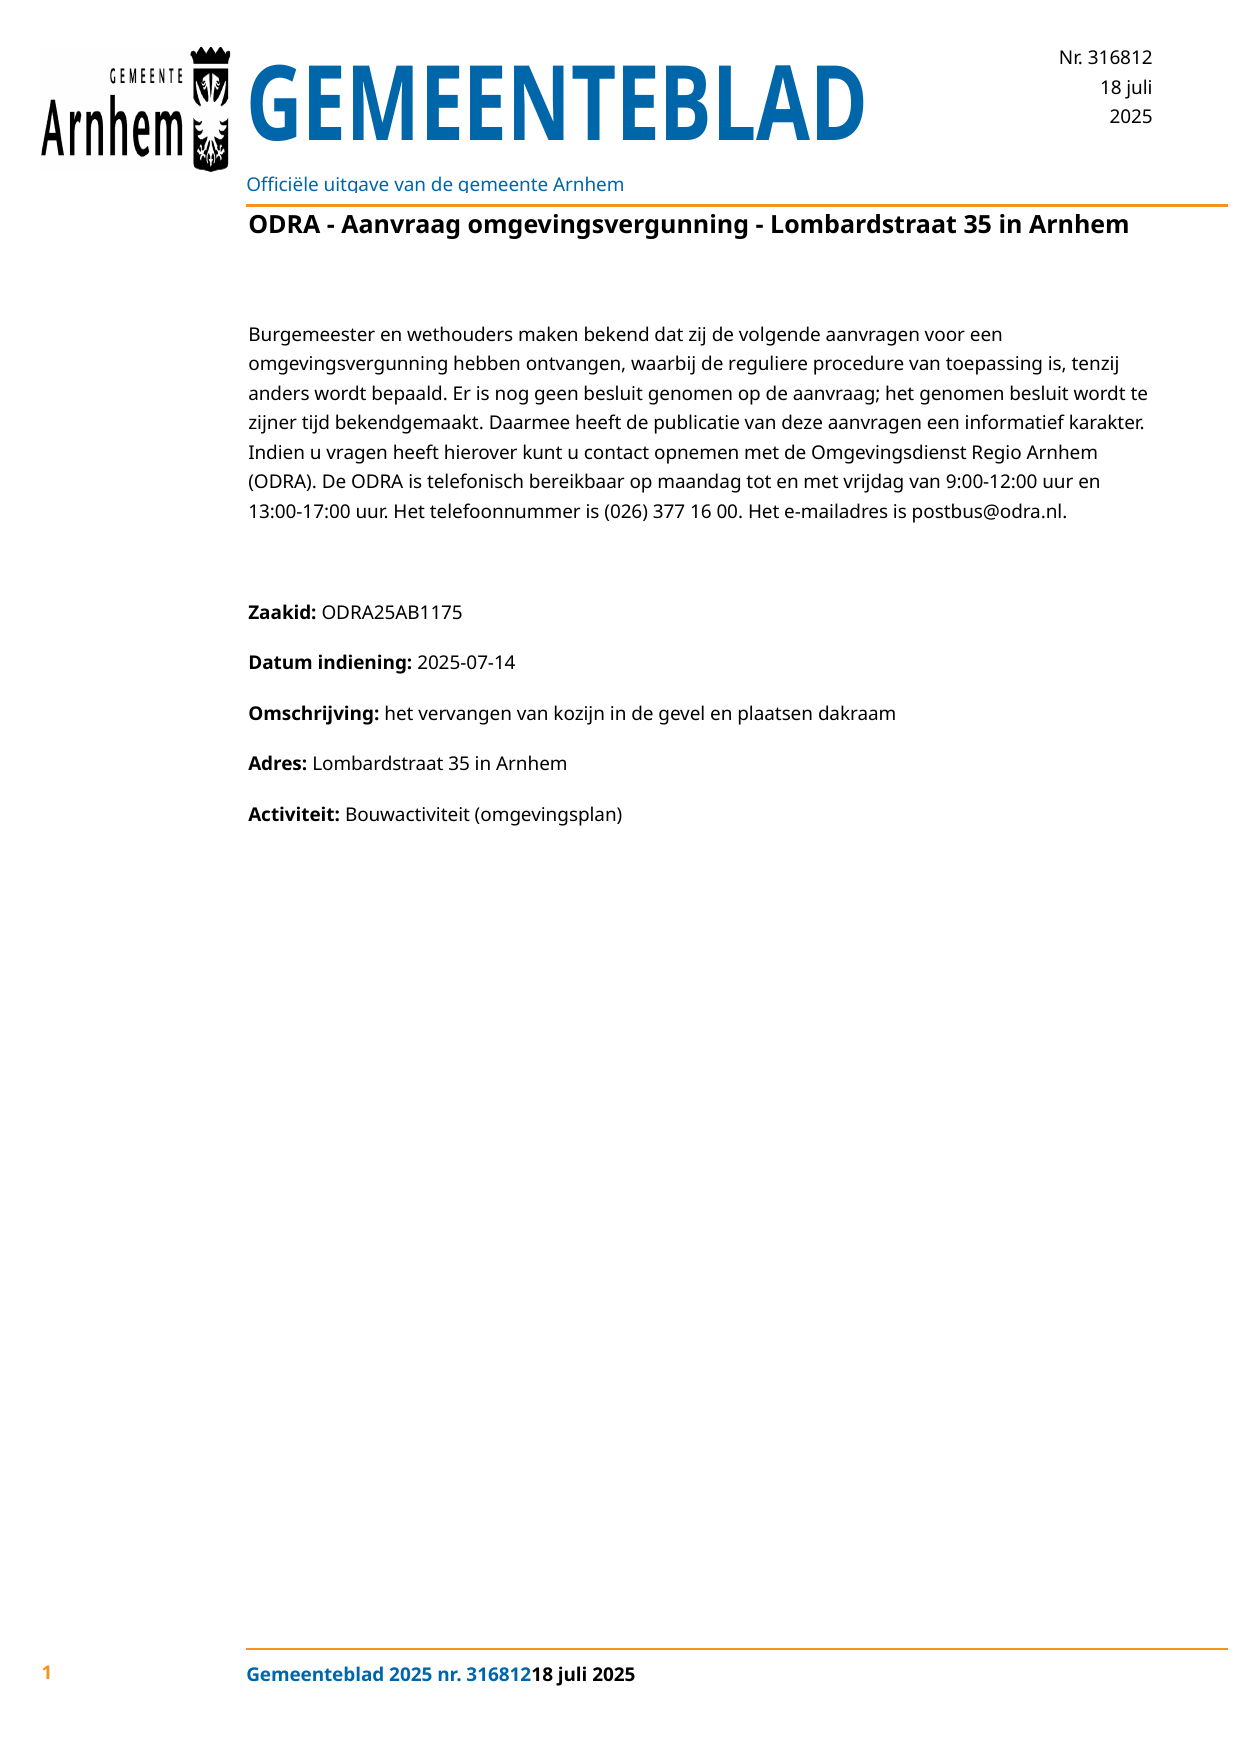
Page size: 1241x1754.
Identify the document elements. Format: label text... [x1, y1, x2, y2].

text Zaakid: ODRA25AB1175 [248, 599, 1152, 625]
text Omschrijving: het vervangen van kozijn in de gevel en plaatsen dakraam [248, 700, 1152, 726]
text Datum indiening: 2025-07-14 [248, 649, 1152, 675]
text Activiteit: Bouwactiviteit (omgevingsplan) [248, 801, 1152, 826]
text ODRA - Aanvraag omgevingsvergunning - Lombardstraat 35 in Arnhem [248, 207, 1152, 241]
picture [41, 47, 231, 172]
text Burgemeester en wethouders maken bekend dat zij de volgende aanvragen voor een omgevingsvergunning hebben ontvangen, waarbij de reguliere procedure van toepassing is, tenzij anders wordt bepaald. Er is nog geen besluit genomen op de aanvraag; het genomen besluit wordt te zijner tijd bekendgemaakt. Daarmee heeft de publicatie van deze aanvragen een informatief karakter. Indien u vragen heeft hierover kunt u contact opnemen met de Omgevingsdienst Regio Arnhem (ODRA). De ODRA is telefonisch bereikbaar op maandag tot en met vrijdag van 9:00-12:00 uur en 13:00-17:00 uur. Het telefoonnummer is (026) 377 16 00. Het e-mailadres is postbus@odra.nl. [248, 321, 1152, 524]
text Adres: Lombardstraat 35 in Arnhem [248, 750, 1152, 776]
